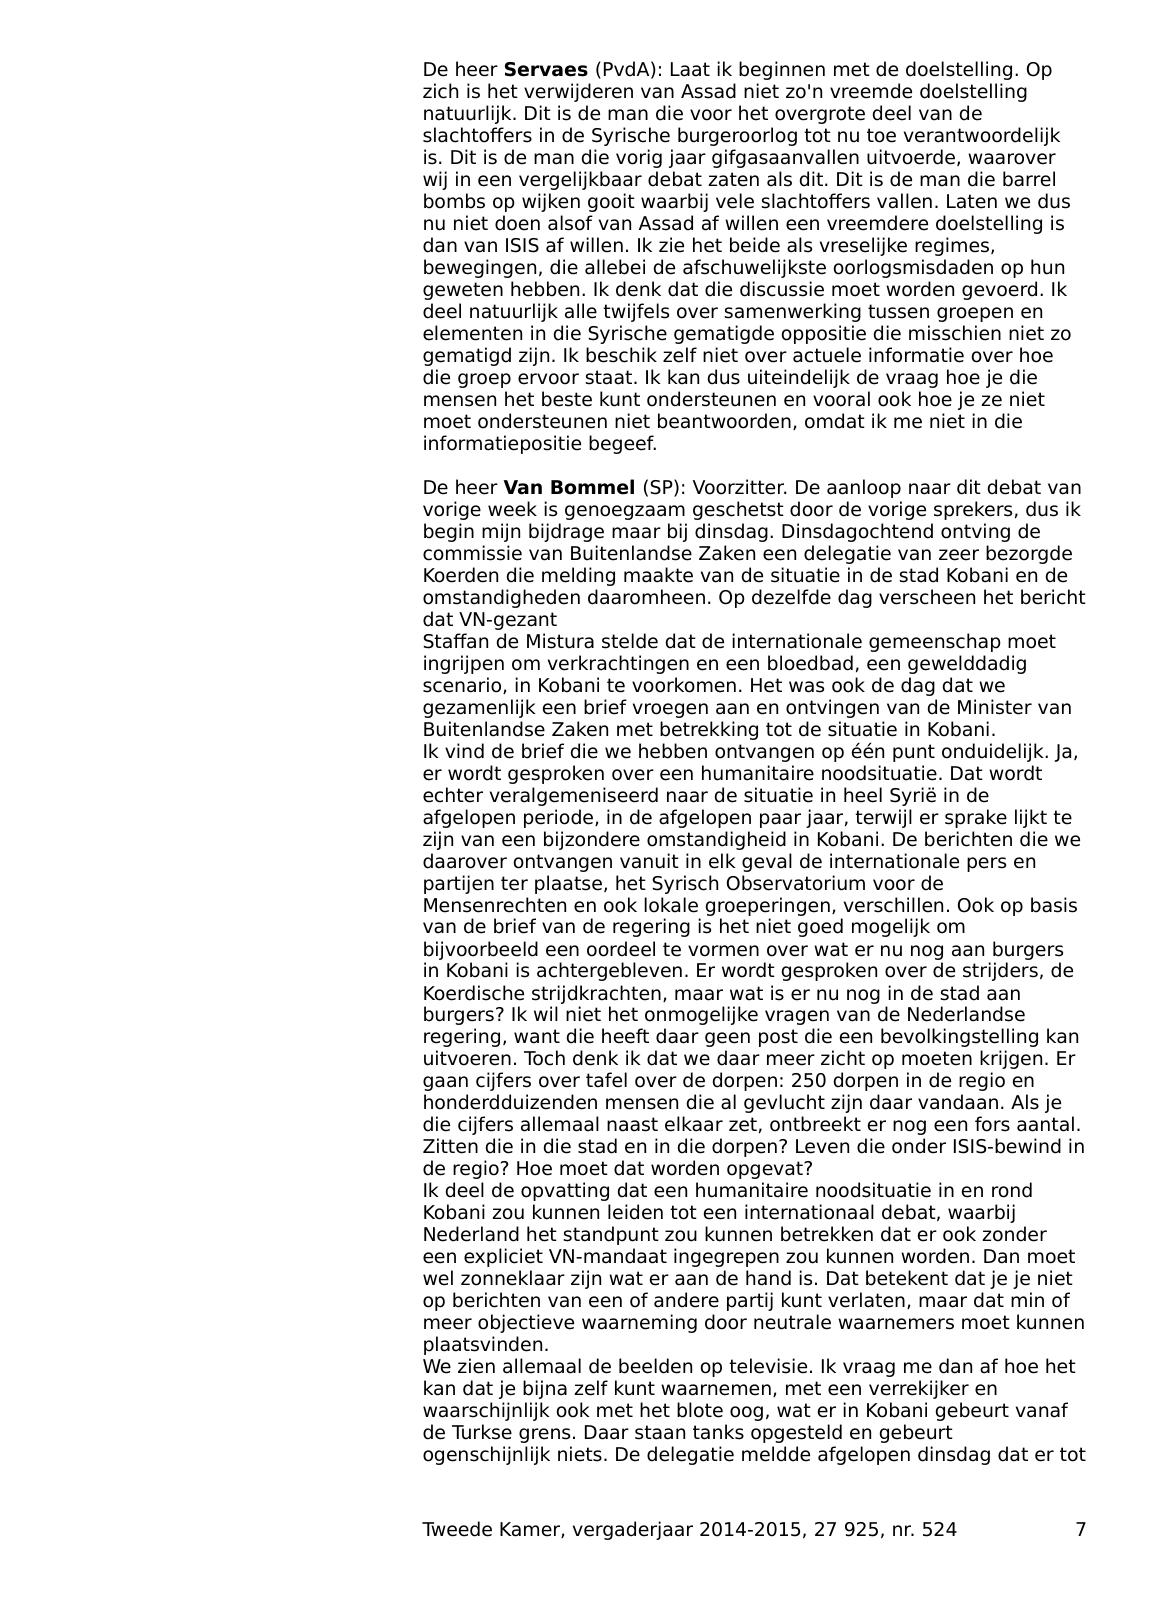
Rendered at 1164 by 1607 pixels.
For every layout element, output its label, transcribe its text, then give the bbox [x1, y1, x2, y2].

text We zien allemaal de beelden op televisie. Ik vraag me dan af hoe het kan dat je bijna zelf kunt waarnemen, met een verrekijker en waarschijnlijk ook met het blote oog, wat er in Kobani gebeurt vanaf de Turkse grens. Daar staan tanks opgesteld en gebeurt ogenschijnlijk niets. De delegatie meldde afgelopen dinsdag dat er tot [422, 1356, 1087, 1466]
text De heer Van Bommel (SP): Voorzitter. De aanloop naar dit debat van vorige week is genoegzaam geschetst door de vorige sprekers, dus ik begin mijn bijdrage maar bij dinsdag. Dinsdagochtend ontving de commissie van Buitenlandse Zaken een delegatie van zeer bezorgde Koerden die melding maakte van de situatie in de stad Kobani en de omstandigheden daaromheen. Op dezelfde dag verscheen het bericht dat VN-gezant [422, 477, 1087, 631]
text De heer Servaes (PvdA): Laat ik beginnen met de doelstelling. Op zich is het verwijderen van Assad niet zo'n vreemde doelstelling natuurlijk. Dit is de man die voor het overgrote deel van de slachtoffers in de Syrische burgeroorlog tot nu toe verantwoordelijk is. Dit is de man die vorig jaar gifgasaanvallen uitvoerde, waarover wij in een vergelijkbaar debat zaten als dit. Dit is de man die barrel bombs op wijken gooit waarbij vele slachtoffers vallen. Laten we dus nu niet doen alsof van Assad af willen een vreemdere doelstelling is dan van ISIS af willen. Ik zie het beide als vreselijke regimes, bewegingen, die allebei de afschuwelijkste oorlogsmisdaden op hun geweten hebben. Ik denk dat die discussie moet worden gevoerd. Ik deel natuurlijk alle twijfels over samenwerking tussen groepen en elementen in die Syrische gematigde oppositie die misschien niet zo gematigd zijn. Ik beschik zelf niet over actuele informatie over hoe die groep ervoor staat. Ik kan dus uiteindelijk de vraag hoe je die mensen het beste kunt ondersteunen en vooral ook hoe je ze niet moet ondersteunen niet beantwoorden, omdat ik me niet in die informatiepositie begeef. [422, 59, 1087, 455]
text Staffan de Mistura stelde dat de internationale gemeenschap moet ingrijpen om verkrachtingen en een bloedbad, een gewelddadig scenario, in Kobani te voorkomen. Het was ook de dag dat we gezamenlijk een brief vroegen aan en ontvingen van de Minister van Buitenlandse Zaken met betrekking tot de situatie in Kobani. [422, 631, 1087, 741]
text Ik deel de opvatting dat een humanitaire noodsituatie in en rond Kobani zou kunnen leiden tot een internationaal debat, waarbij Nederland het standpunt zou kunnen betrekken dat er ook zonder een expliciet VN-mandaat ingegrepen zou kunnen worden. Dan moet wel zonneklaar zijn wat er aan de hand is. Dat betekent dat je je niet op berichten van een of andere partij kunt verlaten, maar dat min of meer objectieve waarneming door neutrale waarnemers moet kunnen plaatsvinden. [422, 1180, 1087, 1356]
text Ik vind de brief die we hebben ontvangen op één punt onduidelijk. Ja, er wordt gesproken over een humanitaire noodsituatie. Dat wordt echter veralgemeniseerd naar de situatie in heel Syrië in de afgelopen periode, in de afgelopen paar jaar, terwijl er sprake lijkt te zijn van een bijzondere omstandigheid in Kobani. De berichten die we daarover ontvangen vanuit in elk geval de internationale pers en partijen ter plaatse, het Syrisch Observatorium voor de Mensenrechten en ook lokale groeperingen, verschillen. Ook op basis van de brief van de regering is het niet goed mogelijk om bijvoorbeeld een oordeel te vormen over wat er nu nog aan burgers in Kobani is achtergebleven. Er wordt gesproken over de strijders, de Koerdische strijdkrachten, maar wat is er nu nog in de stad aan burgers? Ik wil niet het onmogelijke vragen van de Nederlandse regering, want die heeft daar geen post die een bevolkingstelling kan uitvoeren. Toch denk ik dat we daar meer zicht op moeten krijgen. Er gaan cijfers over tafel over de dorpen: 250 dorpen in de regio en honderdduizenden mensen die al gevlucht zijn daar vandaan. Als je die cijfers allemaal naast elkaar zet, ontbreekt er nog een fors aantal. Zitten die in die stad en in die dorpen? Leven die onder ISIS-bewind in de regio? Hoe moet dat worden opgevat? [422, 741, 1087, 1180]
